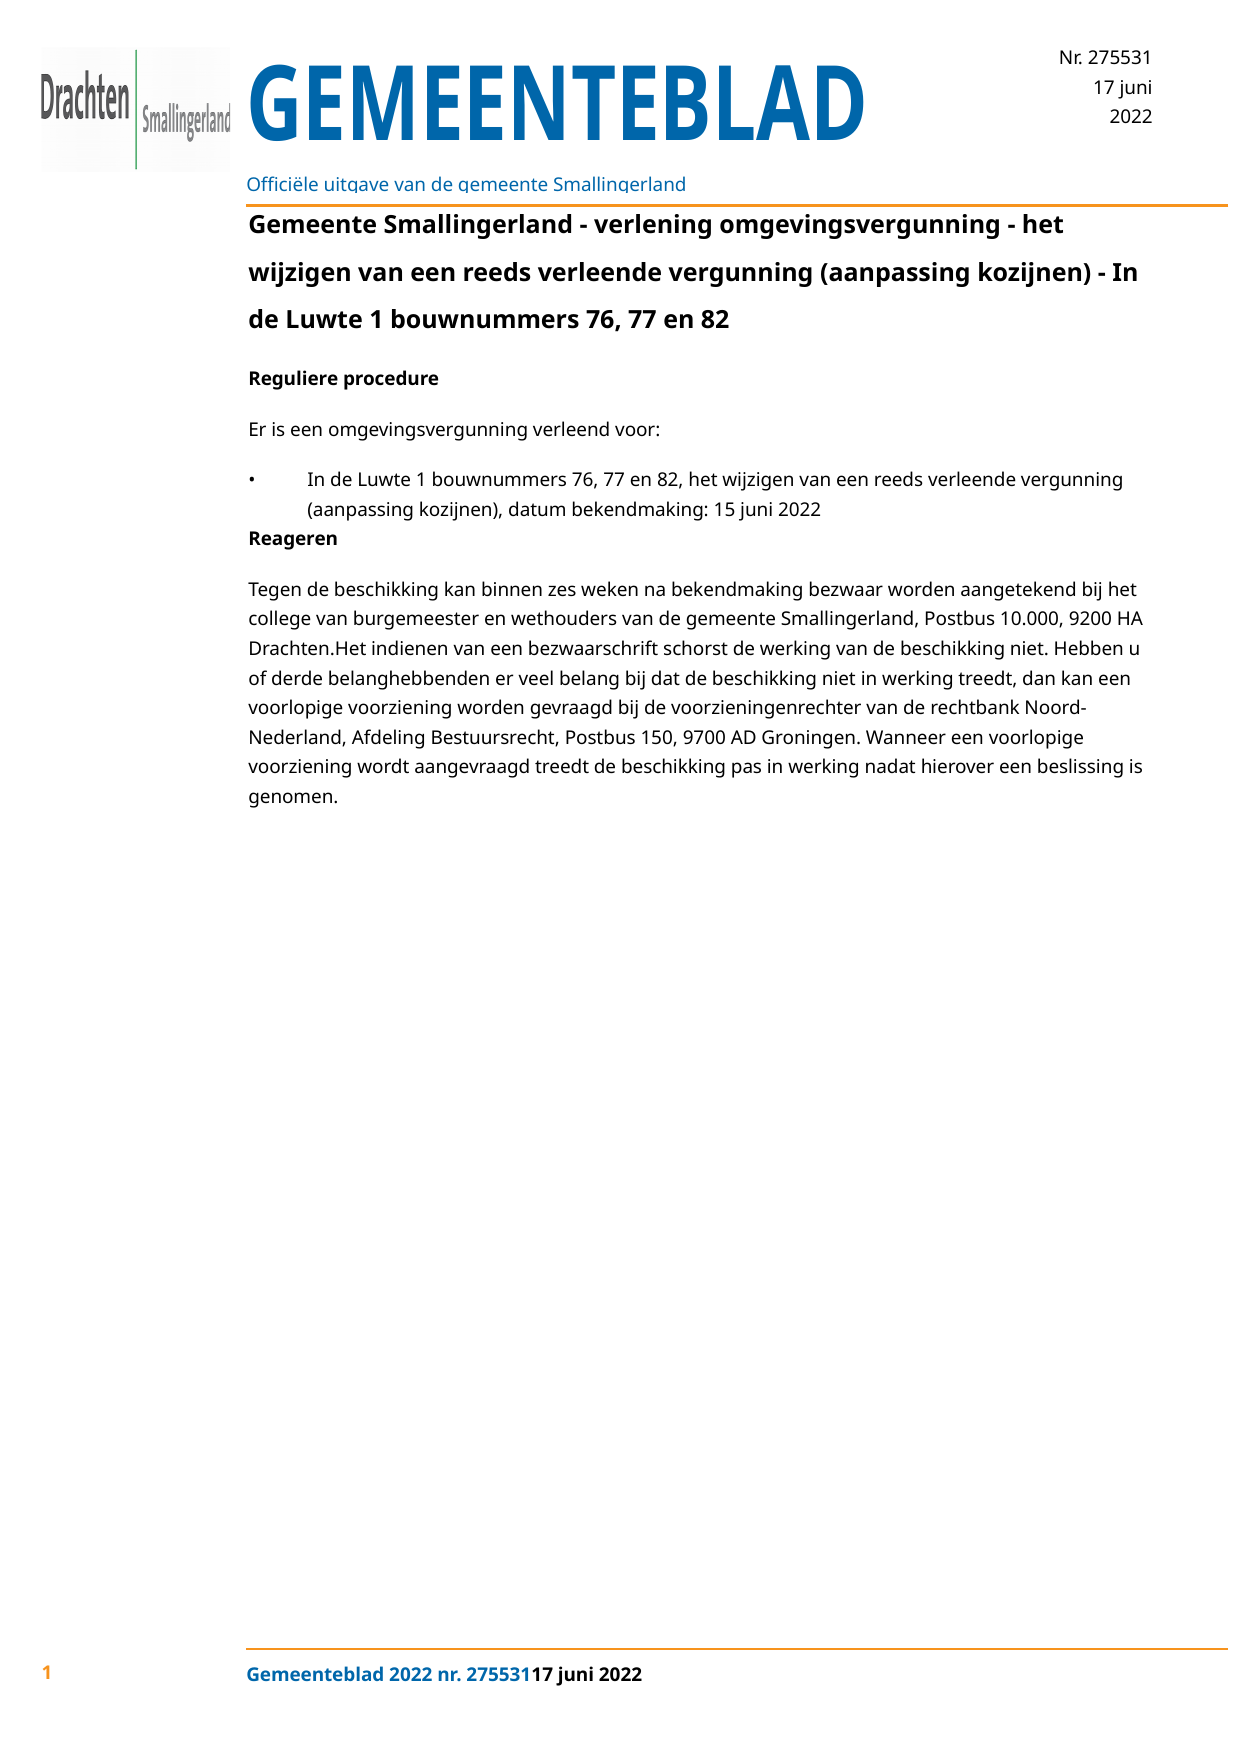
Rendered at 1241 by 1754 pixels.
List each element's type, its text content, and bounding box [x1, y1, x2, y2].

text Er is een omgevingsvergunning verleend voor: [248, 416, 1152, 442]
text Tegen de beschikking kan binnen zes weken na bekendmaking bezwaar worden aangetekend bij het college van burgemeester en wethouders van de gemeente Smallingerland, Postbus 10.000, 9200 HA Drachten.Het indienen van een bezwaarschrift schorst de werking van de beschikking niet. Hebben u of derde belanghebbenden er veel belang bij dat de beschikking niet in werking treedt, dan kan een voorlopige voorziening worden gevraagd bij de voorzieningenrechter van de rechtbank Noord-Nederland, Afdeling Bestuursrecht, Postbus 150, 9700 AD Groningen. Wanneer een voorlopige voorziening wordt aangevraagd treedt de beschikking pas in werking nadat hierover een beslissing is genomen. [248, 576, 1152, 809]
text Reguliere procedure [248, 366, 1152, 391]
list In de Luwte 1 bouwnummers 76, 77 en 82, het wijzigen van een reeds verleende vergunning (aanpassing kozijnen), datum bekendmaking: 15 juni 2022 [248, 466, 1152, 522]
text Gemeente Smallingerland - verlening omgevingsvergunning - het wijzigen van een reeds verleende vergunning (aanpassing kozijnen) - In de Luwte 1 bouwnummers 76, 77 en 82 [248, 207, 1152, 336]
picture [41, 47, 231, 172]
text Reageren [248, 526, 1152, 551]
